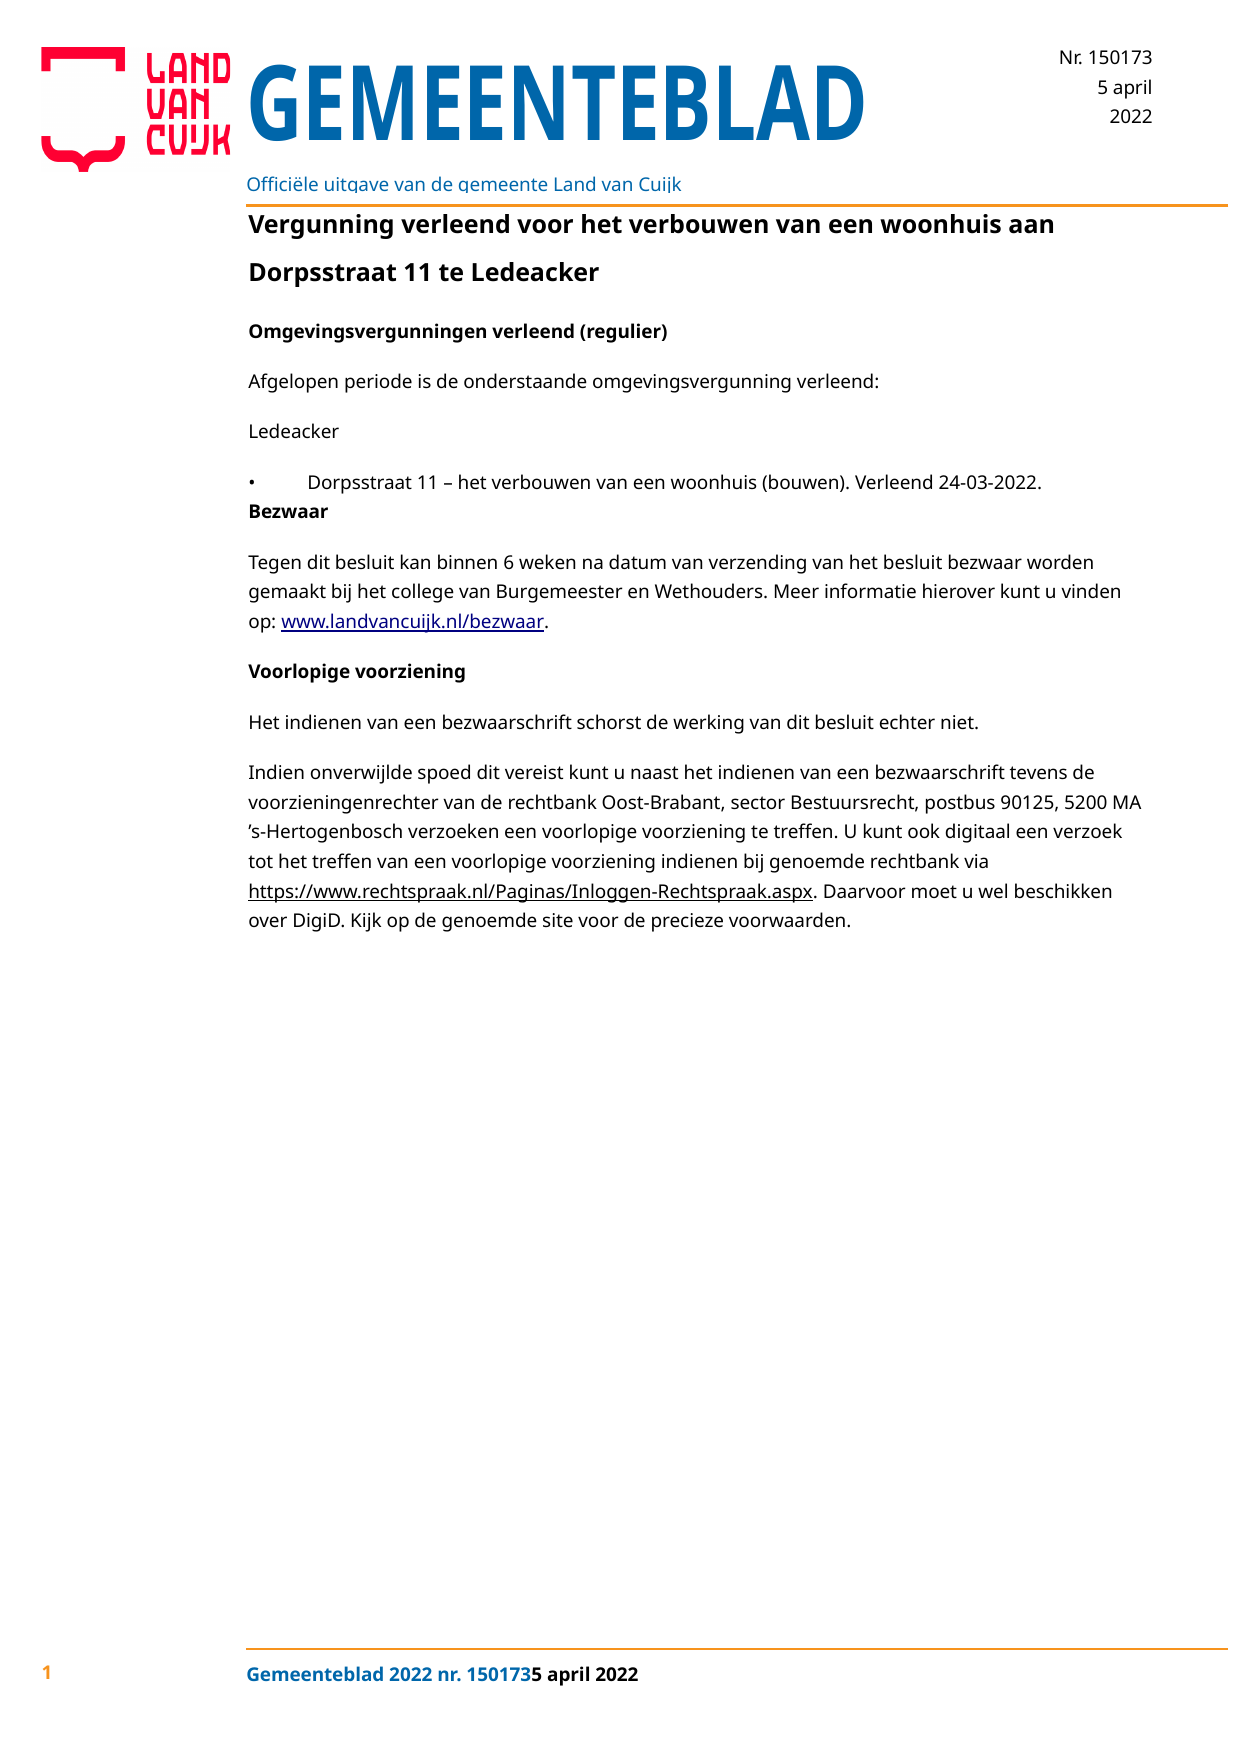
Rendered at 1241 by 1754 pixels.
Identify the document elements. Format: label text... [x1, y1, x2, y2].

text Afgelopen periode is de onderstaande omgevingsvergunning verleend: [248, 368, 1152, 394]
text Indien onverwijlde spoed dit vereist kunt u naast het indienen van een bezwaarschrift tevens de voorzieningenrechter van de rechtbank Oost-Brabant, sector Bestuursrecht, postbus 90125, 5200 MA ’s-Hertogenbosch verzoeken een voorlopige voorziening te treffen. U kunt ook digitaal een verzoek tot het treffen van een voorlopige voorziening indienen bij genoemde rechtbank via https://www.rechtspraak.nl/Paginas/Inloggen-Rechtspraak.aspx. Daarvoor moet u wel beschikken over DigiD. Kijk op de genoemde site voor de precieze voorwaarden. [248, 759, 1152, 933]
picture [41, 47, 231, 172]
text Vergunning verleend voor het verbouwen van een woonhuis aan Dorpsstraat 11 te Ledeacker [248, 207, 1152, 288]
text Het indienen van een bezwaarschrift schorst de werking van dit besluit echter niet. [248, 709, 1152, 735]
text Voorlopige voorziening [248, 659, 1152, 684]
text Ledeacker [248, 419, 1152, 444]
text Bezwaar [248, 499, 1152, 524]
text Tegen dit besluit kan binnen 6 weken na datum van verzending van het besluit bezwaar worden gemaakt bij het college van Burgemeester en Wethouders. Meer informatie hierover kunt u vinden op: www.landvancuijk.nl/bezwaar. [248, 549, 1152, 634]
list Dorpsstraat 11 – het verbouwen van een woonhuis (bouwen). Verleend 24-03-2022. [248, 469, 1152, 495]
text Omgevingsvergunningen verleend (regulier) [248, 318, 1152, 344]
